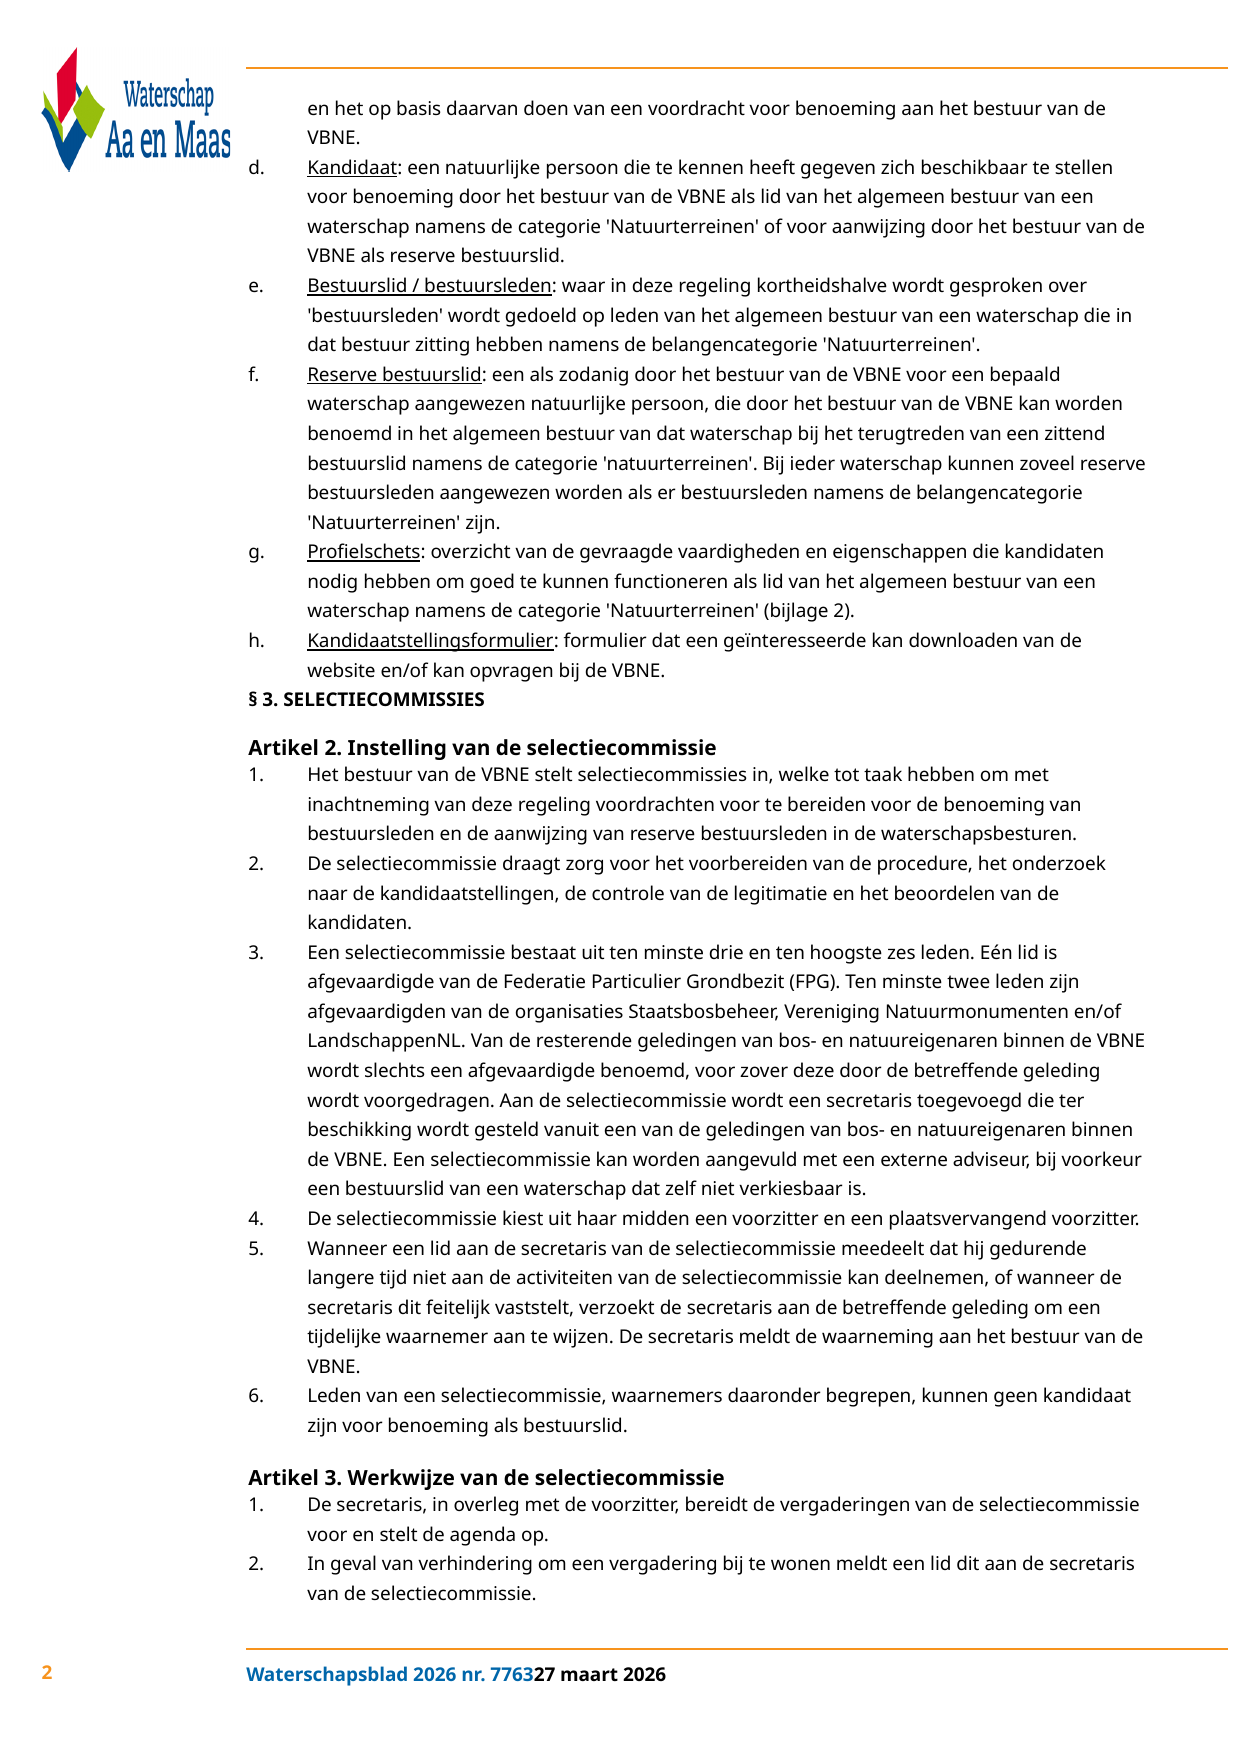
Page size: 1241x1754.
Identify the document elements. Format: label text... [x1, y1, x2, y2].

list Kandidaat: een natuurlijke persoon die te kennen heeft gegeven zich beschikbaar te stellen voor benoeming door het bestuur van de VBNE als lid van het algemeen bestuur van een waterschap namens de categorie 'Natuurterreinen' of voor aanwijzing door het bestuur van de VBNE als reserve bestuurslid. [248, 154, 1152, 268]
text Artikel 2. Instelling van de selectiecommissie [248, 733, 1152, 761]
list en het op basis daarvan doen van een voordracht voor benoeming aan het bestuur van de VBNE. [248, 95, 1152, 150]
list De secretaris, in overleg met de voorzitter, bereidt de vergaderingen van de selectiecommissie voor en stelt de agenda op. [248, 1491, 1152, 1546]
list Wanneer een lid aan de secretaris van de selectiecommissie meedeelt dat hij gedurende langere tijd niet aan de activiteiten van de selectiecommissie kan deelnemen, of wanneer de secretaris dit feitelijk vaststelt, verzoekt de secretaris aan de betreffende geleding om een tijdelijke waarnemer aan te wijzen. De secretaris meldt de waarneming aan het bestuur van de VBNE. [248, 1235, 1152, 1379]
list De selectiecommissie draagt zorg voor het voorbereiden van de procedure, het onderzoek naar de kandidaatstellingen, de controle van de legitimatie en het beoordelen van de kandidaten. [248, 850, 1152, 935]
list Reserve bestuurslid: een als zodanig door het bestuur van de VBNE voor een bepaald waterschap aangewezen natuurlijke persoon, die door het bestuur van de VBNE kan worden benoemd in het algemeen bestuur van dat waterschap bij het terugtreden van een zittend bestuurslid namens de categorie 'natuurterreinen'. Bij ieder waterschap kunnen zoveel reserve bestuursleden aangewezen worden als er bestuursleden namens de belangencategorie 'Natuurterreinen' zijn. [248, 361, 1152, 535]
list In geval van verhindering om een vergadering bij te wonen meldt een lid dit aan de secretaris van de selectiecommissie. [248, 1550, 1152, 1606]
list Bestuurslid / bestuursleden: waar in deze regeling kortheidshalve wordt gesproken over 'bestuursleden' wordt gedoeld op leden van het algemeen bestuur van een waterschap die in dat bestuur zitting hebben namens de belangencategorie 'Natuurterreinen'. [248, 272, 1152, 357]
picture [41, 47, 231, 172]
text § 3. SELECTIECOMMISSIES [248, 686, 1152, 712]
text Artikel 3. Werkwijze van de selectiecommissie [248, 1463, 1152, 1491]
list Een selectiecommissie bestaat uit ten minste drie en ten hoogste zes leden. Eén lid is afgevaardigde van de Federatie Particulier Grondbezit (FPG). Ten minste twee leden zijn afgevaardigden van de organisaties Staatsbosbeheer, Vereniging Natuurmonumenten en/of LandschappenNL. Van de resterende geledingen van bos- en natuureigenaren binnen de VBNE wordt slechts een afgevaardigde benoemd, voor zover deze door de betreffende geleding wordt voorgedragen. Aan de selectiecommissie wordt een secretaris toegevoegd die ter beschikking wordt gesteld vanuit een van de geledingen van bos- en natuureigenaren binnen de VBNE. Een selectiecommissie kan worden aangevuld met een externe adviseur, bij voorkeur een bestuurslid van een waterschap dat zelf niet verkiesbaar is. [248, 939, 1152, 1201]
list Leden van een selectiecommissie, waarnemers daaronder begrepen, kunnen geen kandidaat zijn voor benoeming als bestuurslid. [248, 1383, 1152, 1438]
list Het bestuur van de VBNE stelt selectiecommissies in, welke tot taak hebben om met inachtneming van deze regeling voordrachten voor te bereiden voor de benoeming van bestuursleden en de aanwijzing van reserve bestuursleden in de waterschapsbesturen. [248, 761, 1152, 846]
list Kandidaatstellingsformulier: formulier dat een geïnteresseerde kan downloaden van de website en/of kan opvragen bij de VBNE. [248, 627, 1152, 683]
list Profielschets: overzicht van de gevraagde vaardigheden en eigenschappen die kandidaten nodig hebben om goed te kunnen functioneren als lid van het algemeen bestuur van een waterschap namens de categorie 'Natuurterreinen' (bijlage 2). [248, 538, 1152, 623]
list De selectiecommissie kiest uit haar midden een voorzitter en een plaatsvervangend voorzitter. [248, 1205, 1152, 1231]
